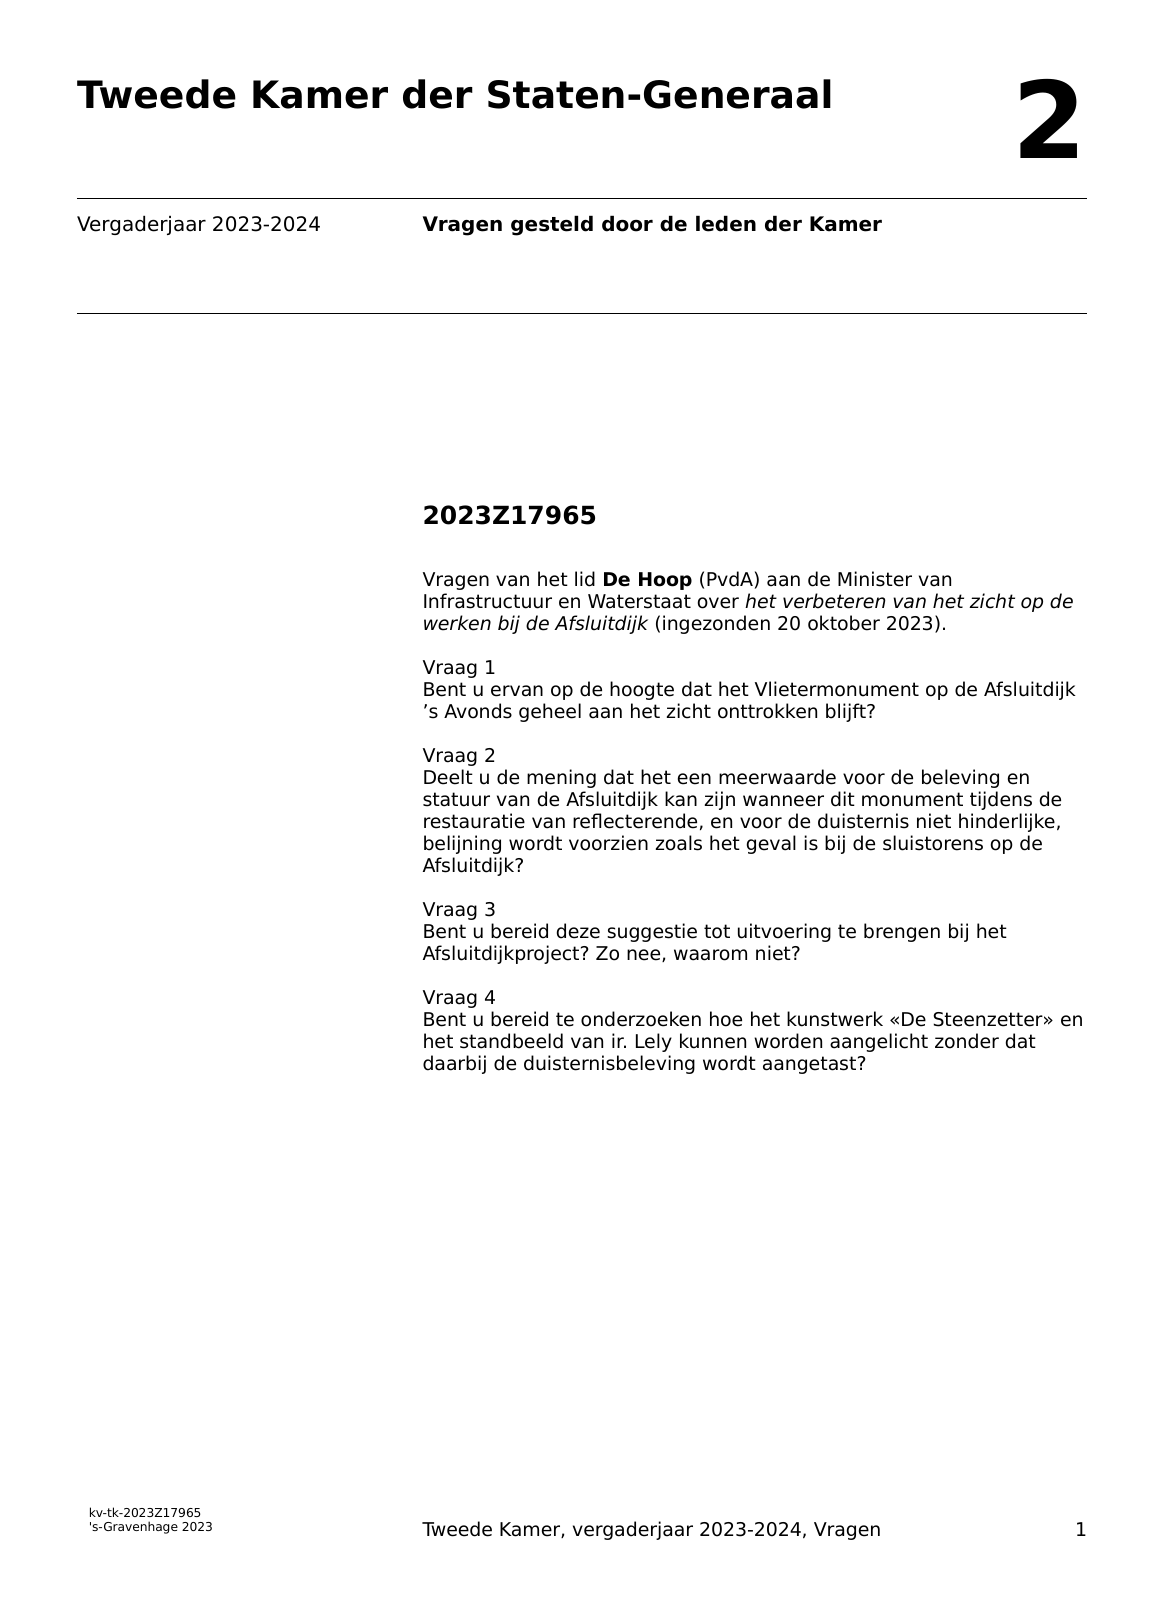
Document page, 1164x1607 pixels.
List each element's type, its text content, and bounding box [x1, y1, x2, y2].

text Bent u bereid te onderzoeken hoe het kunstwerk «De Steenzetter» en het standbeeld van ir. Lely kunnen worden aangelicht zonder dat daarbij de duisternisbeleving wordt aangetast? [422, 1009, 1087, 1075]
text Vraag 1 [422, 657, 1087, 679]
text Bent u ervan op de hoogte dat het Vlietermonument op de Afsluitdijk ’s Avonds geheel aan het zicht onttrokken blijft? [422, 679, 1087, 723]
text Bent u bereid deze suggestie tot uitvoering te brengen bij het Afsluitdijkproject? Zo nee, waarom niet? [422, 921, 1087, 965]
text Vraag 2 [422, 745, 1087, 767]
text Vraag 3 [422, 899, 1087, 921]
table_cell Vergaderjaar 2023-2024 [77, 199, 422, 313]
table_cell Vragen gesteld door de leden der Kamer [422, 199, 1087, 313]
table_header Tweede Kamer der Staten-Generaal [77, 59, 886, 198]
text Deelt u de mening dat het een meerwaarde voor de beleving en statuur van de Afsluitdijk kan zijn wanneer dit monument tijdens de restauratie van reflecterende, en voor de duisternis niet hinderlijke, belijning wordt voorzien zoals het geval is bij de sluistorens op de Afsluitdijk? [422, 767, 1087, 877]
text kv-tk-2023Z17965 [88, 1506, 323, 1520]
table_header 2 [886, 59, 1087, 198]
text Vragen van het lid De Hoop (PvdA) aan de Minister van Infrastructuur en Waterstaat over het verbeteren van het zicht op de werken bij de Afsluitdijk (ingezonden 20 oktober 2023). [422, 569, 1087, 635]
text 2023Z17965 [422, 501, 1087, 531]
text Vraag 4 [422, 987, 1087, 1009]
text 's-Gravenhage 2023 [88, 1520, 323, 1534]
